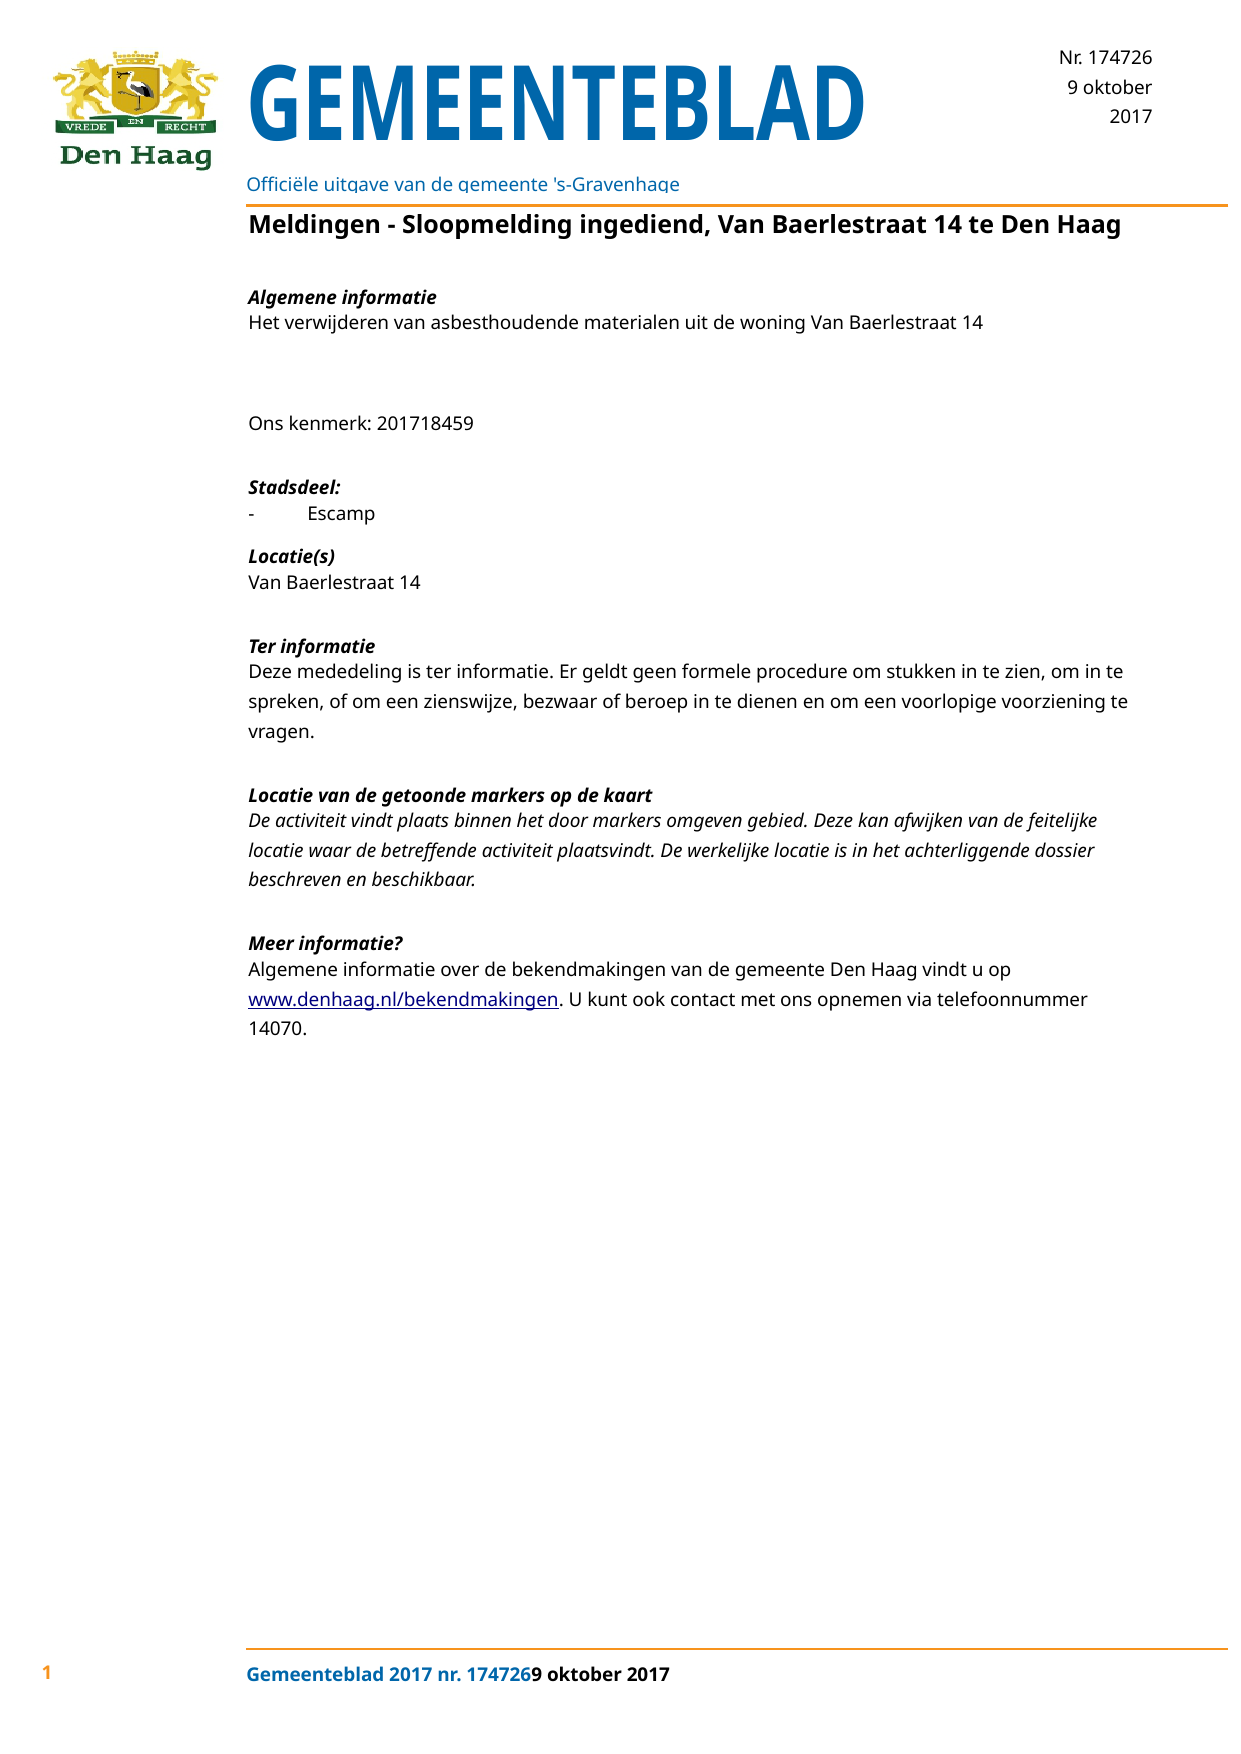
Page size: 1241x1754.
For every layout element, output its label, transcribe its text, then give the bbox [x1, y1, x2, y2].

text Algemene informatie over de bekendmakingen van de gemeente Den Haag vindt u op www.denhaag.nl/bekendmakingen. U kunt ook contact met ons opnemen via telefoonnummer 14070. [248, 956, 1152, 1041]
text Meer informatie? [248, 931, 1152, 956]
text Ter informatie [248, 633, 1152, 659]
text Algemene informatie [248, 284, 1152, 309]
text Van Baerlestraat 14 [248, 569, 1152, 595]
text Locatie van de getoonde markers op de kaart [248, 782, 1152, 807]
text Ons kenmerk: 201718459 [248, 410, 1152, 436]
text Deze mededeling is ter informatie. Er geldt geen formele procedure om stukken in te zien, om in te spreken, of om een zienswijze, bezwaar of beroep in te dienen en om een voorlopige voorziening te vragen. [248, 659, 1152, 743]
picture [41, 47, 231, 172]
text Het verwijderen van asbesthoudende materialen uit de woning Van Baerlestraat 14 [248, 309, 1152, 335]
text De activiteit vindt plaats binnen het door markers omgeven gebied. Deze kan afwijken van de feitelijke locatie waar de betreffende activiteit plaatsvindt. De werkelijke locatie is in het achterliggende dossier beschreven en beschikbaar. [248, 807, 1152, 892]
text Meldingen - Sloopmelding ingediend, Van Baerlestraat 14 te Den Haag [248, 207, 1152, 241]
text Stadsdeel: [248, 474, 1152, 500]
list Escamp [248, 500, 1152, 526]
text Locatie(s) [248, 543, 1152, 569]
